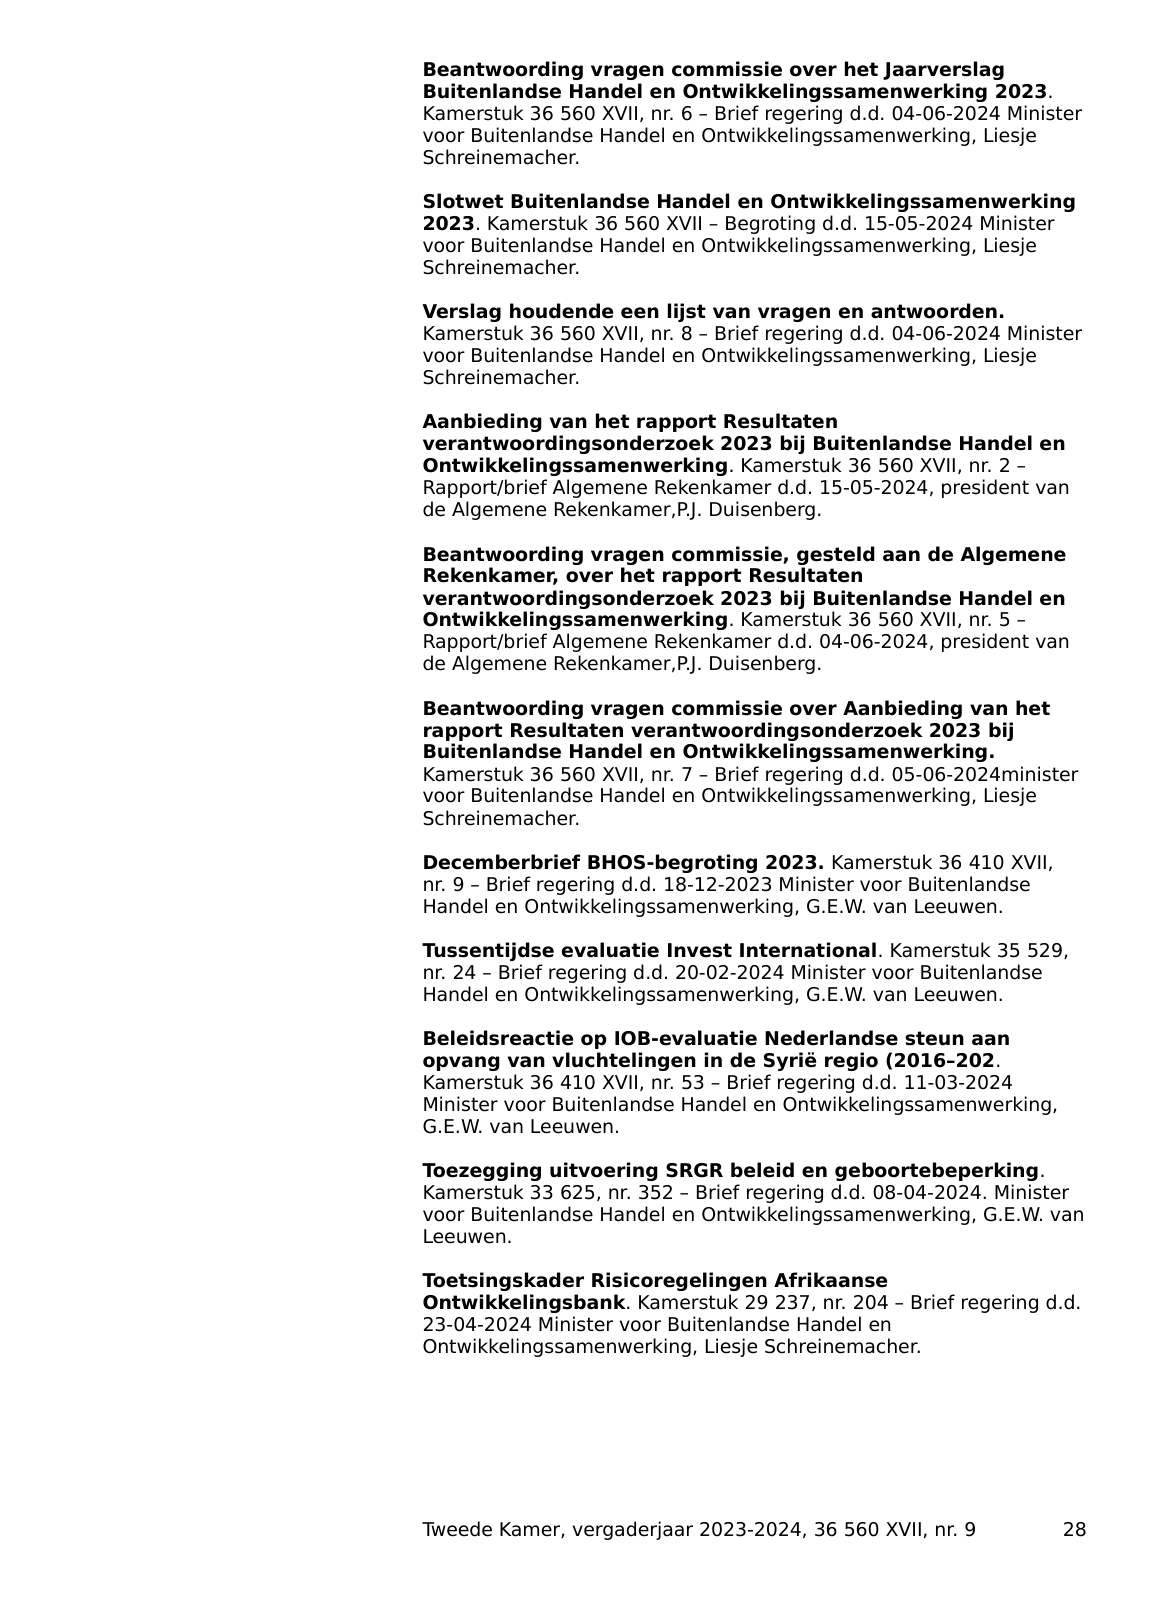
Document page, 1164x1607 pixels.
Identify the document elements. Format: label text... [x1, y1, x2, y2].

text Beantwoording vragen commissie, gesteld aan de Algemene Rekenkamer, over het rapport Resultaten verantwoordingsonderzoek 2023 bij Buitenlandse Handel en Ontwikkelingssamenwerking. Kamerstuk 36 560 XVII, nr. 5 – Rapport/brief Algemene Rekenkamer d.d. 04-06-2024, president van de Algemene Rekenkamer,P.J. Duisenberg. [422, 543, 1087, 675]
text Slotwet Buitenlandse Handel en Ontwikkelingssamenwerking 2023. Kamerstuk 36 560 XVII – Begroting d.d. 15-05-2024 Minister voor Buitenlandse Handel en Ontwikkelingssamenwerking, Liesje Schreinemacher. [422, 191, 1087, 279]
text Beantwoording vragen commissie over Aanbieding van het rapport Resultaten verantwoordingsonderzoek 2023 bij Buitenlandse Handel en Ontwikkelingssamenwerking. Kamerstuk 36 560 XVII, nr. 7 – Brief regering d.d. 05-06-2024minister voor Buitenlandse Handel en Ontwikkelingssamenwerking, Liesje Schreinemacher. [422, 697, 1087, 829]
text Beleidsreactie op IOB-evaluatie Nederlandse steun aan opvang van vluchtelingen in de Syrië regio (2016–202. Kamerstuk 36 410 XVII, nr. 53 – Brief regering d.d. 11-03-2024 Minister voor Buitenlandse Handel en Ontwikkelingssamenwerking, G.E.W. van Leeuwen. [422, 1028, 1087, 1138]
text Tussentijdse evaluatie Invest International. Kamerstuk 35 529, nr. 24 – Brief regering d.d. 20-02-2024 Minister voor Buitenlandse Handel en Ontwikkelingssamenwerking, G.E.W. van Leeuwen. [422, 940, 1087, 1006]
text Toetsingskader Risicoregelingen Afrikaanse Ontwikkelingsbank. Kamerstuk 29 237, nr. 204 – Brief regering d.d. 23-04-2024 Minister voor Buitenlandse Handel en Ontwikkelingssamenwerking, Liesje Schreinemacher. [422, 1270, 1087, 1358]
text Aanbieding van het rapport Resultaten verantwoordingsonderzoek 2023 bij Buitenlandse Handel en Ontwikkelingssamenwerking. Kamerstuk 36 560 XVII, nr. 2 – Rapport/brief Algemene Rekenkamer d.d. 15-05-2024, president van de Algemene Rekenkamer,P.J. Duisenberg. [422, 411, 1087, 521]
text Toezegging uitvoering SRGR beleid en geboortebeperking. Kamerstuk 33 625, nr. 352 – Brief regering d.d. 08-04-2024. Minister voor Buitenlandse Handel en Ontwikkelingssamenwerking, G.E.W. van Leeuwen. [422, 1160, 1087, 1248]
text Beantwoording vragen commissie over het Jaarverslag Buitenlandse Handel en Ontwikkelingssamenwerking 2023. Kamerstuk 36 560 XVII, nr. 6 – Brief regering d.d. 04-06-2024 Minister voor Buitenlandse Handel en Ontwikkelingssamenwerking, Liesje Schreinemacher. [422, 59, 1087, 169]
text Verslag houdende een lijst van vragen en antwoorden. Kamerstuk 36 560 XVII, nr. 8 – Brief regering d.d. 04-06-2024 Minister voor Buitenlandse Handel en Ontwikkelingssamenwerking, Liesje Schreinemacher. [422, 301, 1087, 389]
text Decemberbrief BHOS-begroting 2023. Kamerstuk 36 410 XVII, nr. 9 – Brief regering d.d. 18-12-2023 Minister voor Buitenlandse Handel en Ontwikkelingssamenwerking, G.E.W. van Leeuwen. [422, 852, 1087, 917]
